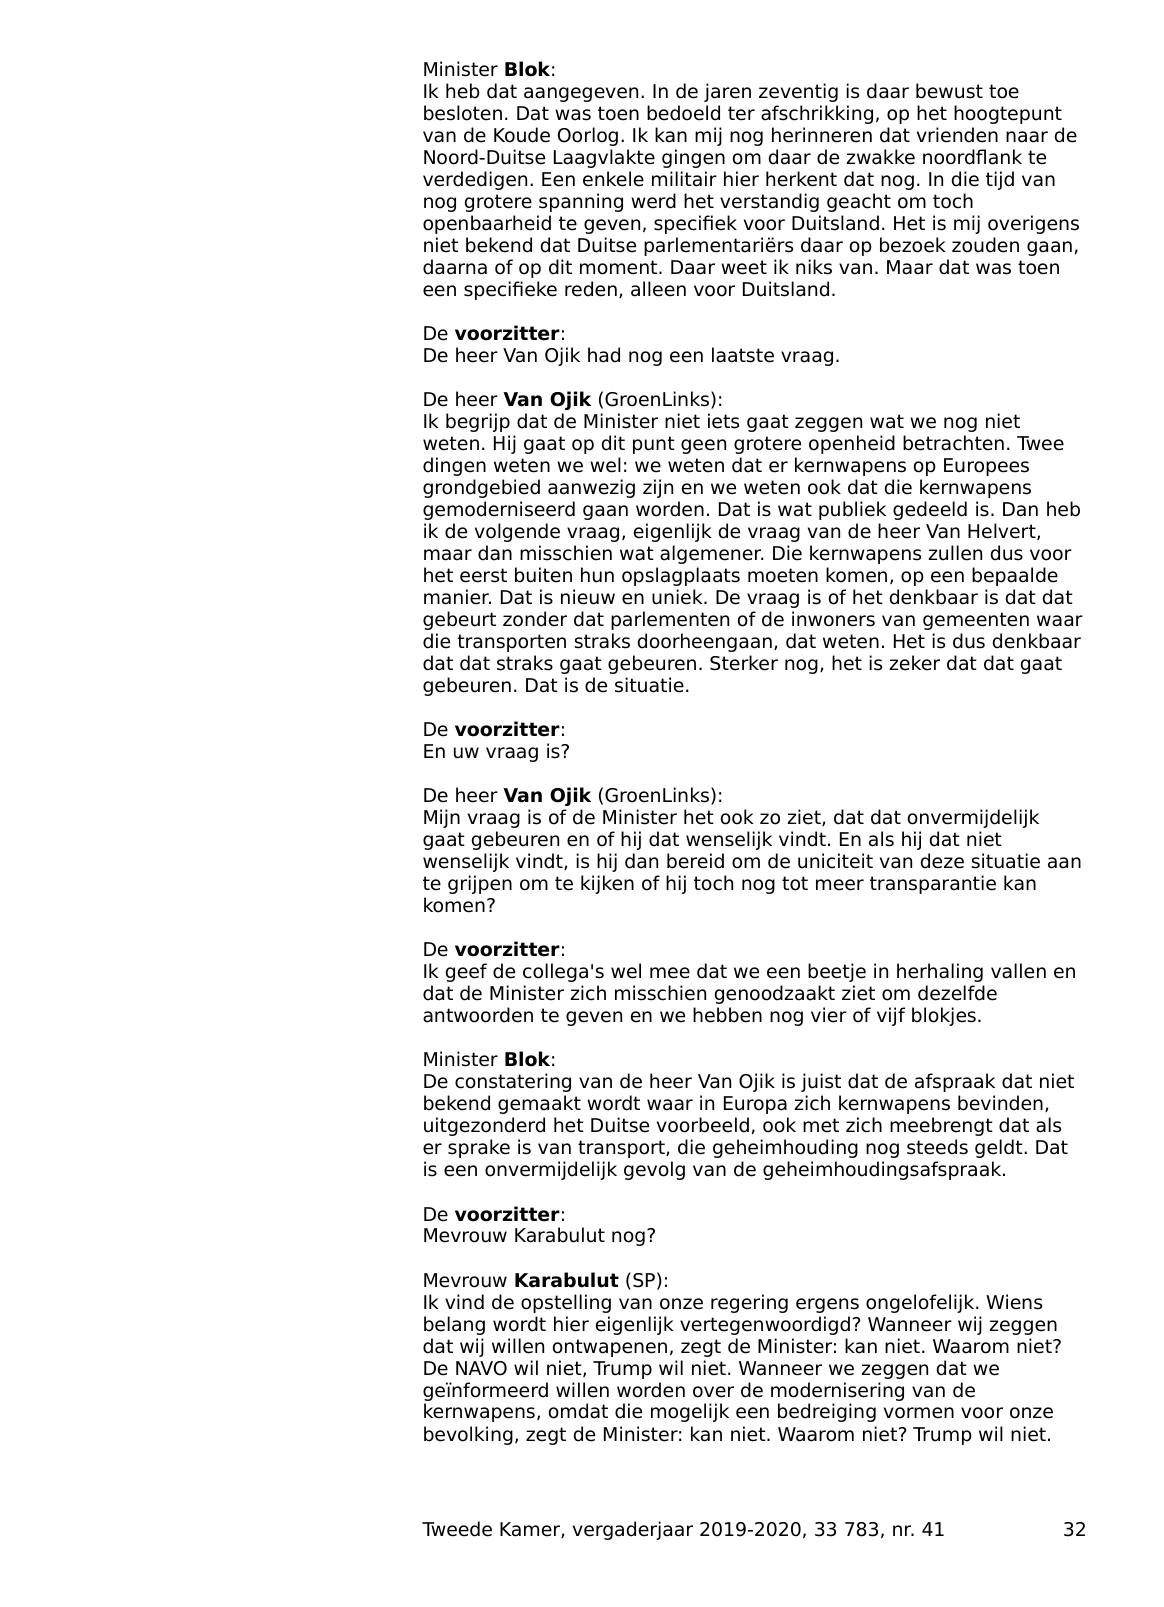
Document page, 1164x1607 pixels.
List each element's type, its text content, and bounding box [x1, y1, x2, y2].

text De constatering van de heer Van Ojik is juist dat de afspraak dat niet bekend gemaakt wordt waar in Europa zich kernwapens bevinden, uitgezonderd het Duitse voorbeeld, ook met zich meebrengt dat als er sprake is van transport, die geheimhouding nog steeds geldt. Dat is een onvermijdelijk gevolg van de geheimhoudingsafspraak. [422, 1071, 1087, 1181]
text Minister Blok: [422, 1049, 1087, 1071]
text De voorzitter: [422, 939, 1087, 961]
text De heer Van Ojik (GroenLinks): [422, 389, 1087, 411]
text En uw vraag is? [422, 741, 1087, 763]
text Mijn vraag is of de Minister het ook zo ziet, dat dat onvermijdelijk gaat gebeuren en of hij dat wenselijk vindt. En als hij dat niet wenselijk vindt, is hij dan bereid om de uniciteit van deze situatie aan te grijpen om te kijken of hij toch nog tot meer transparantie kan komen? [422, 807, 1087, 917]
text De heer Van Ojik (GroenLinks): [422, 785, 1087, 807]
text Ik begrijp dat de Minister niet iets gaat zeggen wat we nog niet weten. Hij gaat op dit punt geen grotere openheid betrachten. Twee dingen weten we wel: we weten dat er kernwapens op Europees grondgebied aanwezig zijn en we weten ook dat die kernwapens gemoderniseerd gaan worden. Dat is wat publiek gedeeld is. Dan heb ik de volgende vraag, eigenlijk de vraag van de heer Van Helvert, maar dan misschien wat algemener. Die kernwapens zullen dus voor het eerst buiten hun opslagplaats moeten komen, op een bepaalde manier. Dat is nieuw en uniek. De vraag is of het denkbaar is dat dat gebeurt zonder dat parlementen of de inwoners van gemeenten waar die transporten straks doorheengaan, dat weten. Het is dus denkbaar dat dat straks gaat gebeuren. Sterker nog, het is zeker dat dat gaat gebeuren. Dat is de situatie. [422, 411, 1087, 697]
text Ik geef de collega's wel mee dat we een beetje in herhaling vallen en dat de Minister zich misschien genoodzaakt ziet om dezelfde antwoorden te geven en we hebben nog vier of vijf blokjes. [422, 961, 1087, 1027]
text De heer Van Ojik had nog een laatste vraag. [422, 345, 1087, 367]
text De voorzitter: [422, 323, 1087, 345]
text Ik heb dat aangegeven. In de jaren zeventig is daar bewust toe besloten. Dat was toen bedoeld ter afschrikking, op het hoogtepunt van de Koude Oorlog. Ik kan mij nog herinneren dat vrienden naar de Noord-Duitse Laagvlakte gingen om daar de zwakke noordflank te verdedigen. Een enkele militair hier herkent dat nog. In die tijd van nog grotere spanning werd het verstandig geacht om toch openbaarheid te geven, specifiek voor Duitsland. Het is mij overigens niet bekend dat Duitse parlementariërs daar op bezoek zouden gaan, daarna of op dit moment. Daar weet ik niks van. Maar dat was toen een specifieke reden, alleen voor Duitsland. [422, 81, 1087, 301]
text De voorzitter: [422, 1203, 1087, 1225]
text Minister Blok: [422, 59, 1087, 81]
text Mevrouw Karabulut (SP): [422, 1269, 1087, 1292]
text Ik vind de opstelling van onze regering ergens ongelofelijk. Wiens belang wordt hier eigenlijk vertegenwoordigd? Wanneer wij zeggen dat wij willen ontwapenen, zegt de Minister: kan niet. Waarom niet? De NAVO wil niet, Trump wil niet. Wanneer we zeggen dat we geïnformeerd willen worden over de modernisering van de kernwapens, omdat die mogelijk een bedreiging vormen voor onze bevolking, zegt de Minister: kan niet. Waarom niet? Trump wil niet. [422, 1292, 1087, 1445]
text De voorzitter: [422, 719, 1087, 741]
text Mevrouw Karabulut nog? [422, 1225, 1087, 1247]
